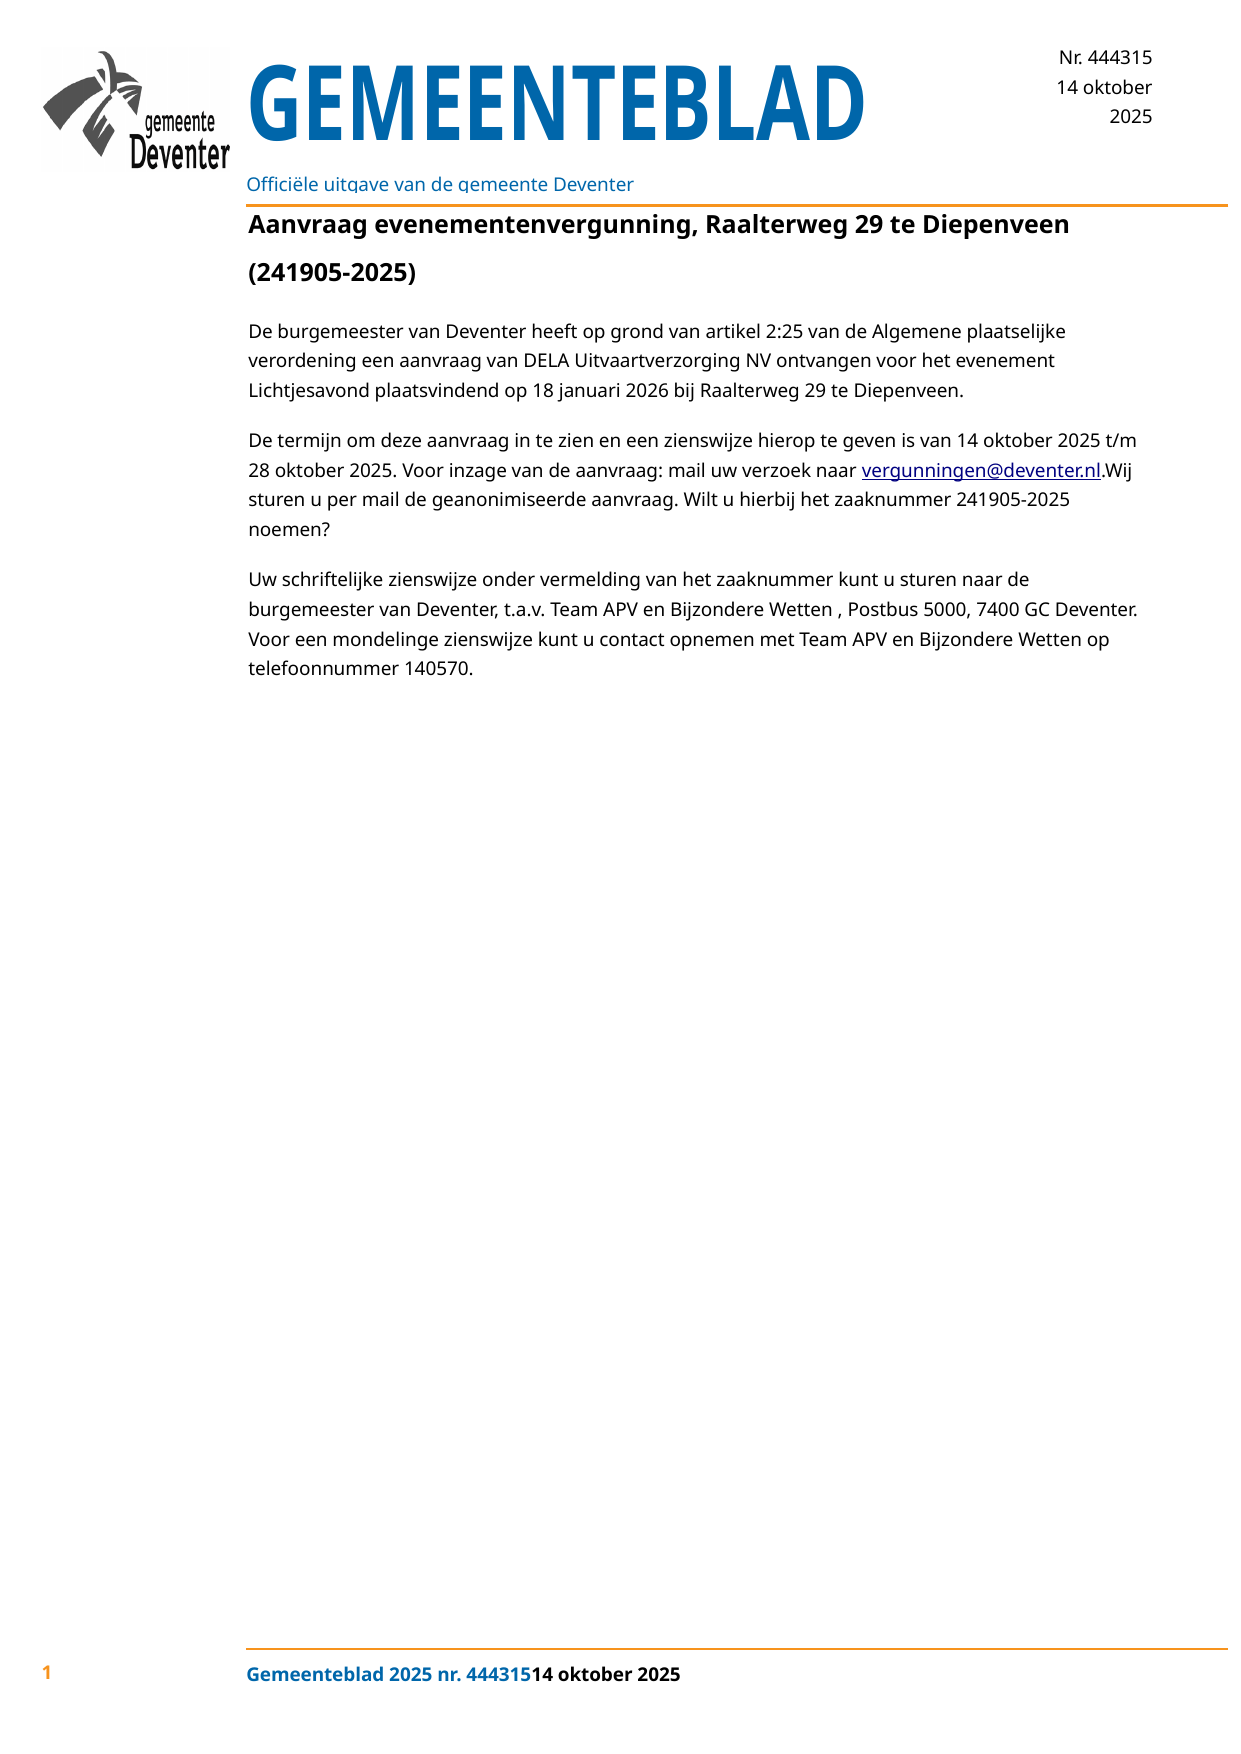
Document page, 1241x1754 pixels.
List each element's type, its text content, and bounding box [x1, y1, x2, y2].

text Uw schriftelijke zienswijze onder vermelding van het zaaknummer kunt u sturen naar de burgemeester van Deventer, t.a.v. Team APV en Bijzondere Wetten , Postbus 5000, 7400 GC Deventer. Voor een mondelinge zienswijze kunt u contact opnemen met Team APV en Bijzondere Wetten op telefoonnummer 140570. [248, 567, 1152, 681]
text Aanvraag evenementenvergunning, Raalterweg 29 te Diepenveen (241905-2025) [248, 207, 1152, 288]
text De termijn om deze aanvraag in te zien en een zienswijze hierop te geven is van 14 oktober 2025 t/m 28 oktober 2025. Voor inzage van de aanvraag: mail uw verzoek naar vergunningen@deventer.nl.Wij sturen u per mail de geanonimiseerde aanvraag. Wilt u hierbij het zaaknummer 241905-2025 noemen? [248, 427, 1152, 542]
picture [41, 47, 231, 172]
text De burgemeester van Deventer heeft op grond van artikel 2:25 van de Algemene plaatselijke verordening een aanvraag van DELA Uitvaartverzorging NV ontvangen voor het evenement Lichtjesavond plaatsvindend op 18 januari 2026 bij Raalterweg 29 te Diepenveen. [248, 318, 1152, 403]
